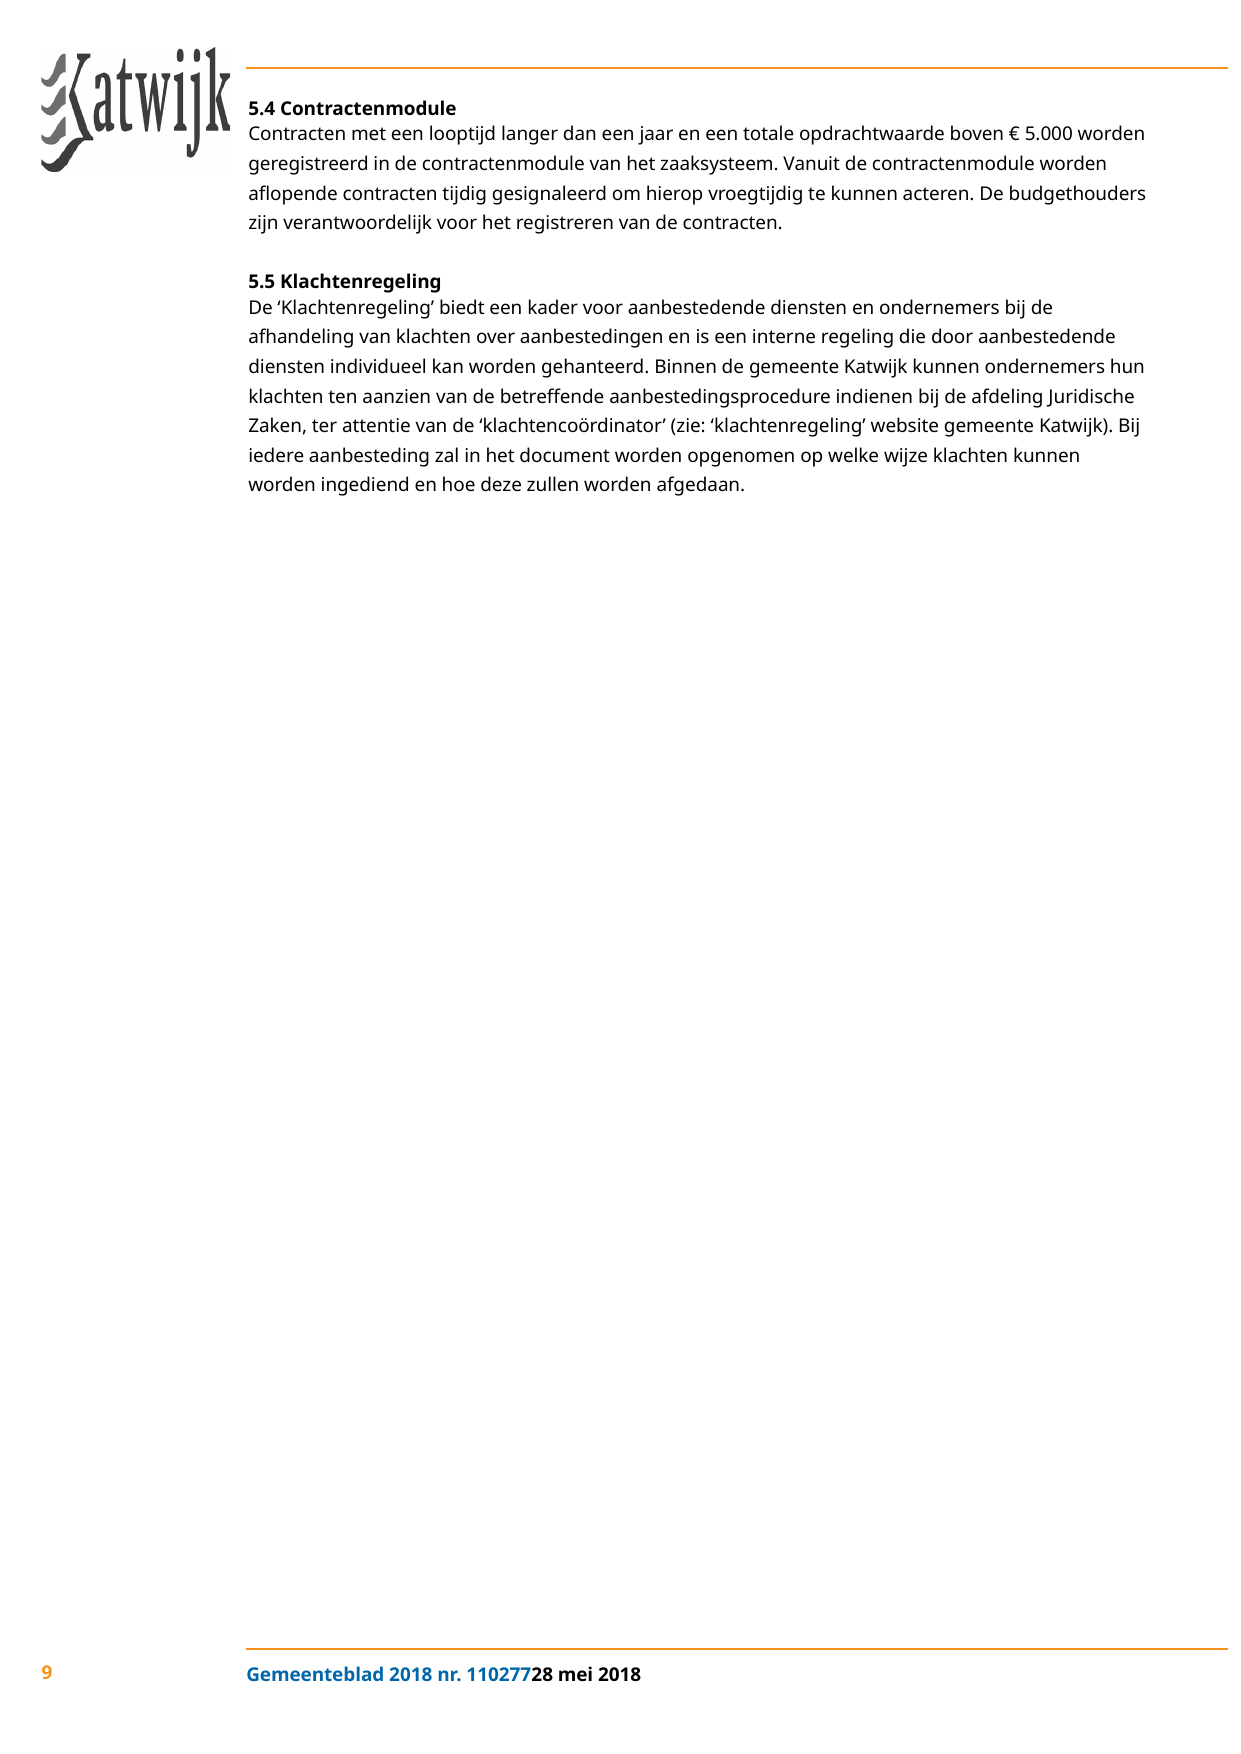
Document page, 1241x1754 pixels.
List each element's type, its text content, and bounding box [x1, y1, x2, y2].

text 5.4 Contractenmodule [248, 95, 1152, 121]
text De ‘Klachtenregeling’ biedt een kader voor aanbestedende diensten en ondernemers bij de afhandeling van klachten over aanbestedingen en is een interne regeling die door aanbestedende diensten individueel kan worden gehanteerd. Binnen de gemeente Katwijk kunnen ondernemers hun klachten ten aanzien van de betreffende aanbestedingsprocedure indienen bij de afdeling Juridische Zaken, ter attentie van de ‘klachtencoördinator’ (zie: ‘klachtenregeling’ website gemeente Katwijk). Bij iedere aanbesteding zal in het document worden opgenomen op welke wijze klachten kunnen worden ingediend en hoe deze zullen worden afgedaan. [248, 294, 1152, 497]
picture [41, 47, 231, 172]
text Contracten met een looptijd langer dan een jaar en een totale opdrachtwaarde boven € 5.000 worden geregistreerd in de contractenmodule van het zaaksysteem. Vanuit de contractenmodule worden aflopende contracten tijdig gesignaleerd om hierop vroegtijdig te kunnen acteren. De budgethouders zijn verantwoordelijk voor het registreren van de contracten. [248, 121, 1152, 235]
text 5.5 Klachtenregeling [248, 268, 1152, 294]
